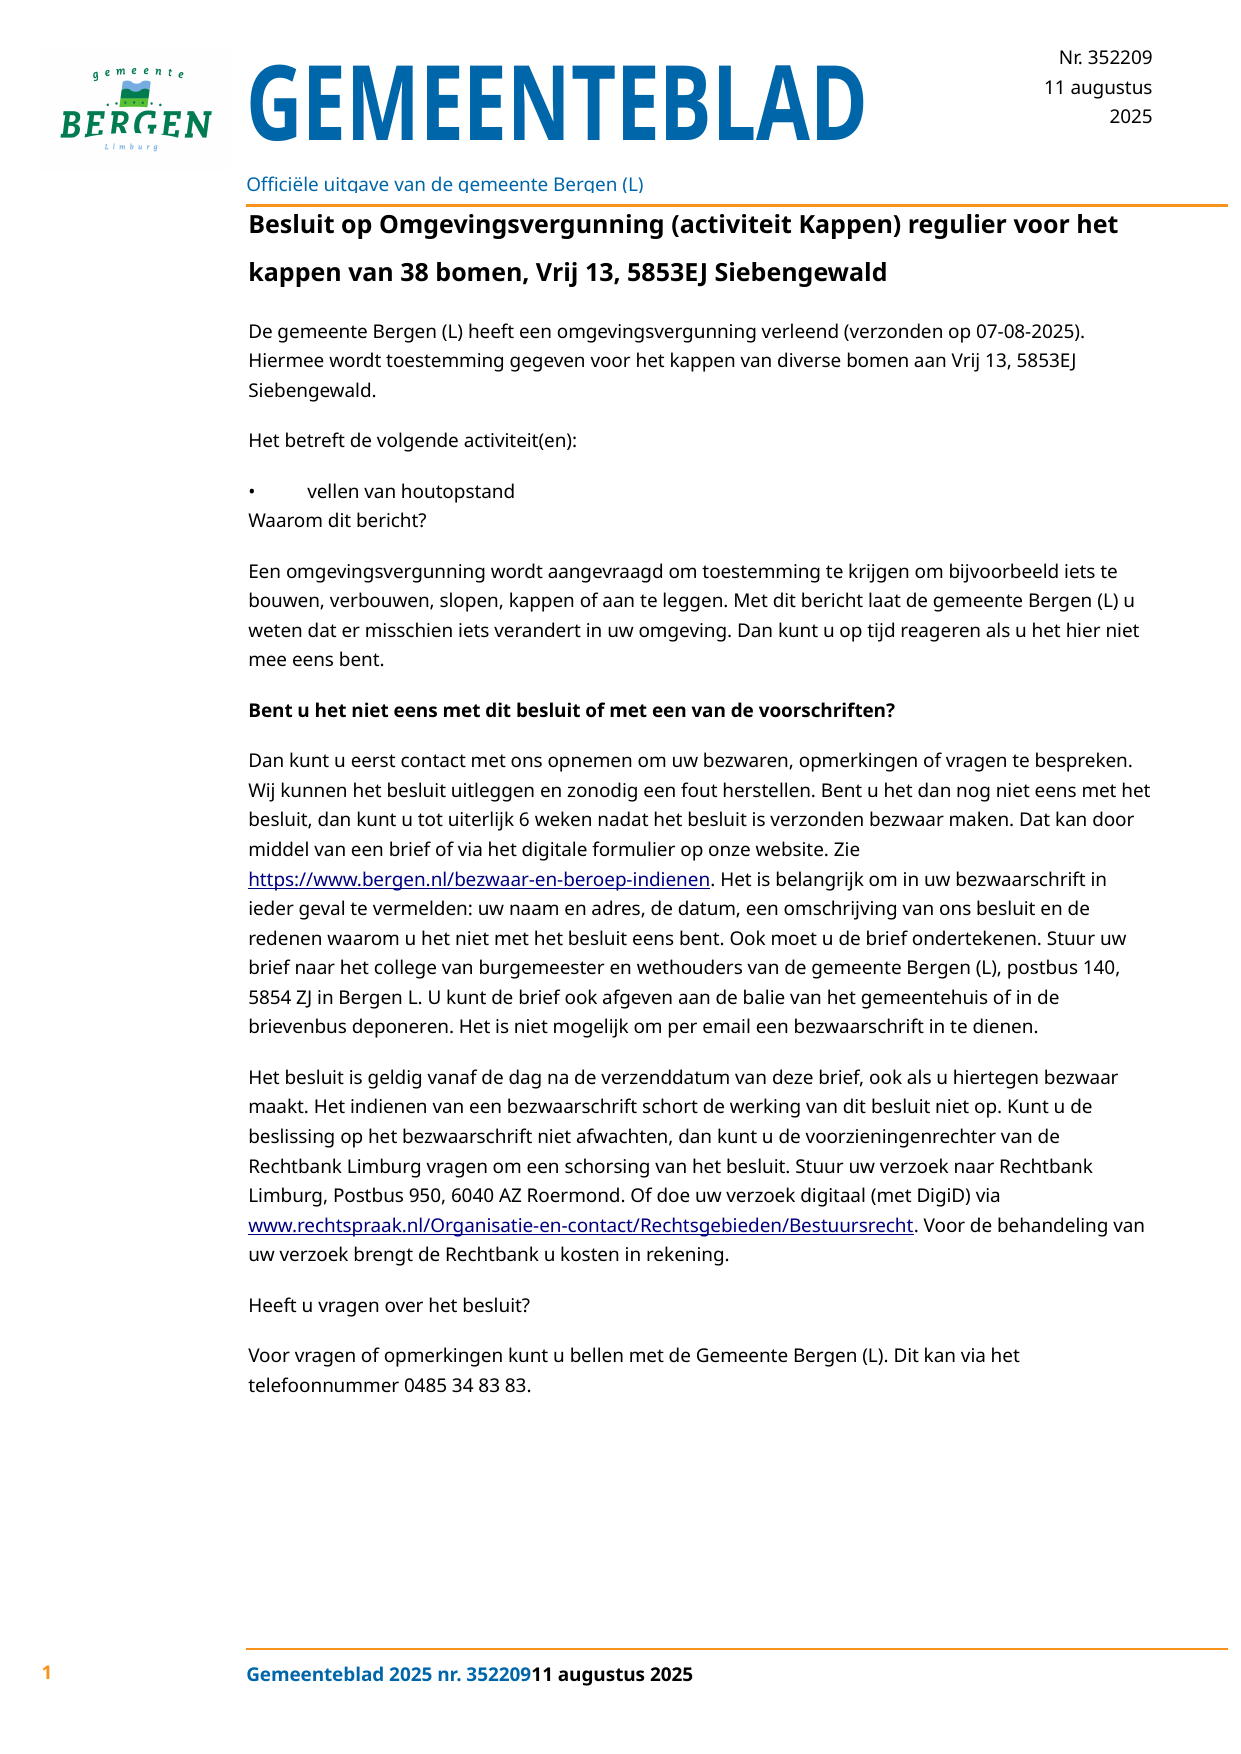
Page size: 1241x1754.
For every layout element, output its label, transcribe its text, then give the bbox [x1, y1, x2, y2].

text Heeft u vragen over het besluit? [248, 1292, 1152, 1318]
text Besluit op Omgevingsvergunning (activiteit Kappen) regulier voor het kappen van 38 bomen, Vrij 13, 5853EJ Siebengewald [248, 207, 1152, 288]
text Het besluit is geldig vanaf de dag na de verzenddatum van deze brief, ook als u hiertegen bezwaar maakt. Het indienen van een bezwaarschrift schort de werking van dit besluit niet op. Kunt u de beslissing op het bezwaarschrift niet afwachten, dan kunt u de voorzieningenrechter van de Rechtbank Limburg vragen om een schorsing van het besluit. Stuur uw verzoek naar Rechtbank Limburg, Postbus 950, 6040 AZ Roermond. Of doe uw verzoek digitaal (met DigiD) via www.rechtspraak.nl/Organisatie-en-contact/Rechtsgebieden/Bestuursrecht. Voor de behandeling van uw verzoek brengt de Rechtbank u kosten in rekening. [248, 1064, 1152, 1267]
text De gemeente Bergen (L) heeft een omgevingsvergunning verleend (verzonden op 07-08-2025). Hiermee wordt toestemming gegeven voor het kappen van diverse bomen aan Vrij 13, 5853EJ Siebengewald. [248, 318, 1152, 403]
picture [41, 47, 231, 172]
text Het betreft de volgende activiteit(en): [248, 427, 1152, 453]
text Bent u het niet eens met dit besluit of met een van de voorschriften? [248, 697, 1152, 723]
text Dan kunt u eerst contact met ons opnemen om uw bezwaren, opmerkingen of vragen te bespreken. Wij kunnen het besluit uitleggen en zonodig een fout herstellen. Bent u het dan nog niet eens met het besluit, dan kunt u tot uiterlijk 6 weken nadat het besluit is verzonden bezwaar maken. Dat kan door middel van een brief of via het digitale formulier op onze website. Zie https://www.bergen.nl/bezwaar-en-beroep-indienen. Het is belangrijk om in uw bezwaarschrift in ieder geval te vermelden: uw naam en adres, de datum, een omschrijving van ons besluit en de redenen waarom u het niet met het besluit eens bent. Ook moet u de brief ondertekenen. Stuur uw brief naar het college van burgemeester en wethouders van de gemeente Bergen (L), postbus 140, 5854 ZJ in Bergen L. U kunt de brief ook afgeven aan de balie van het gemeentehuis of in de brievenbus deponeren. Het is niet mogelijk om per email een bezwaarschrift in te dienen. [248, 747, 1152, 1039]
text Voor vragen of opmerkingen kunt u bellen met de Gemeente Bergen (L). Dit kan via het telefoonnummer 0485 34 83 83. [248, 1342, 1152, 1398]
text Waarom dit bericht? [248, 507, 1152, 533]
list vellen van houtopstand [248, 478, 1152, 504]
text Een omgevingsvergunning wordt aangevraagd om toestemming te krijgen om bijvoorbeeld iets te bouwen, verbouwen, slopen, kappen of aan te leggen. Met dit bericht laat de gemeente Bergen (L) u weten dat er misschien iets verandert in uw omgeving. Dan kunt u op tijd reageren als u het hier niet mee eens bent. [248, 558, 1152, 672]
